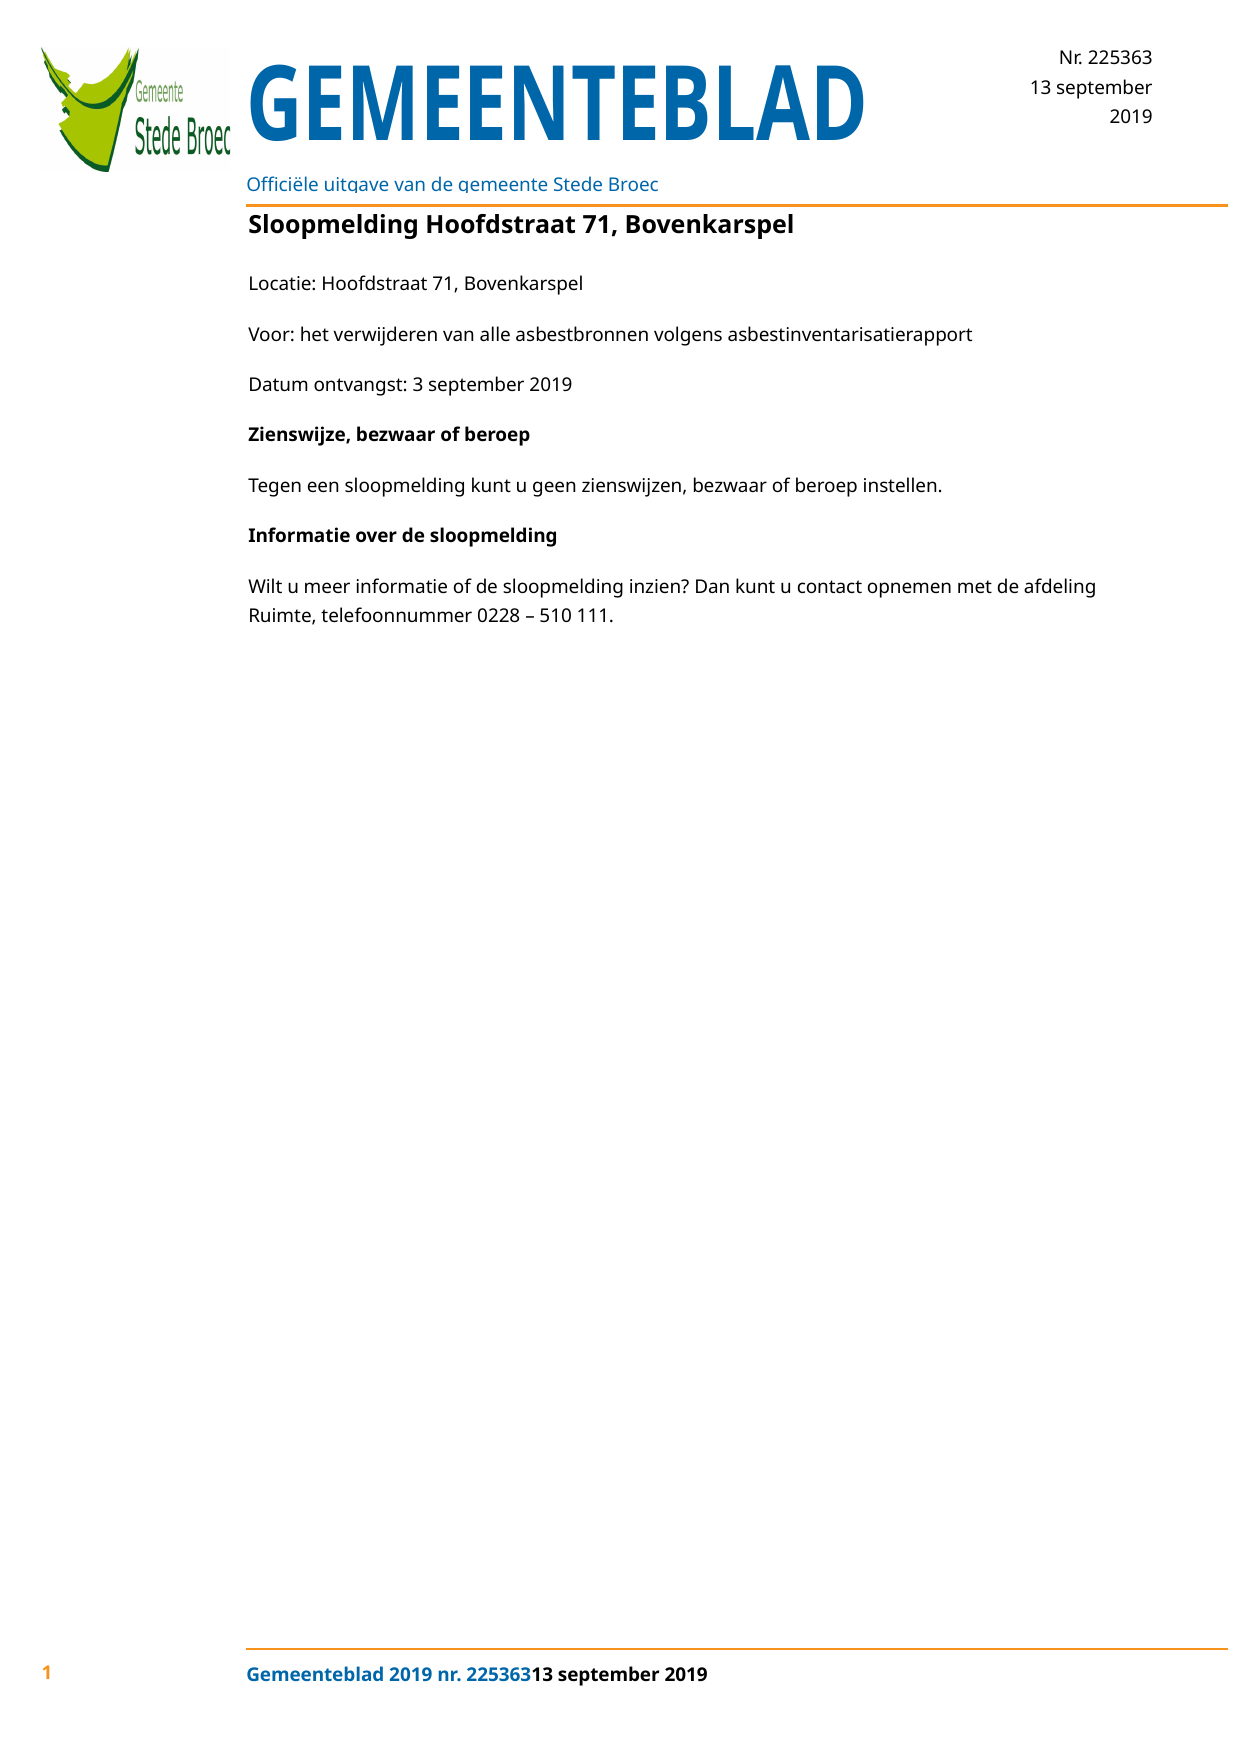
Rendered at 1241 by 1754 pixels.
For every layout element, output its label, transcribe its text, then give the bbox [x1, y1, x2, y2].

text Tegen een sloopmelding kunt u geen zienswijzen, bezwaar of beroep instellen. [248, 472, 1152, 498]
text Wilt u meer informatie of de sloopmelding inzien? Dan kunt u contact opnemen met de afdeling Ruimte, telefoonnummer 0228 – 510 111. [248, 573, 1152, 628]
text Zienswijze, bezwaar of beroep [248, 422, 1152, 447]
text Sloopmelding Hoofdstraat 71, Bovenkarspel [248, 207, 1152, 241]
text Locatie: Hoofdstraat 71, Bovenkarspel [248, 270, 1152, 296]
text Datum ontvangst: 3 september 2019 [248, 371, 1152, 397]
text Informatie over de sloopmelding [248, 522, 1152, 548]
text Voor: het verwijderen van alle asbestbronnen volgens asbestinventarisatierapport [248, 321, 1152, 346]
picture [41, 47, 231, 172]
